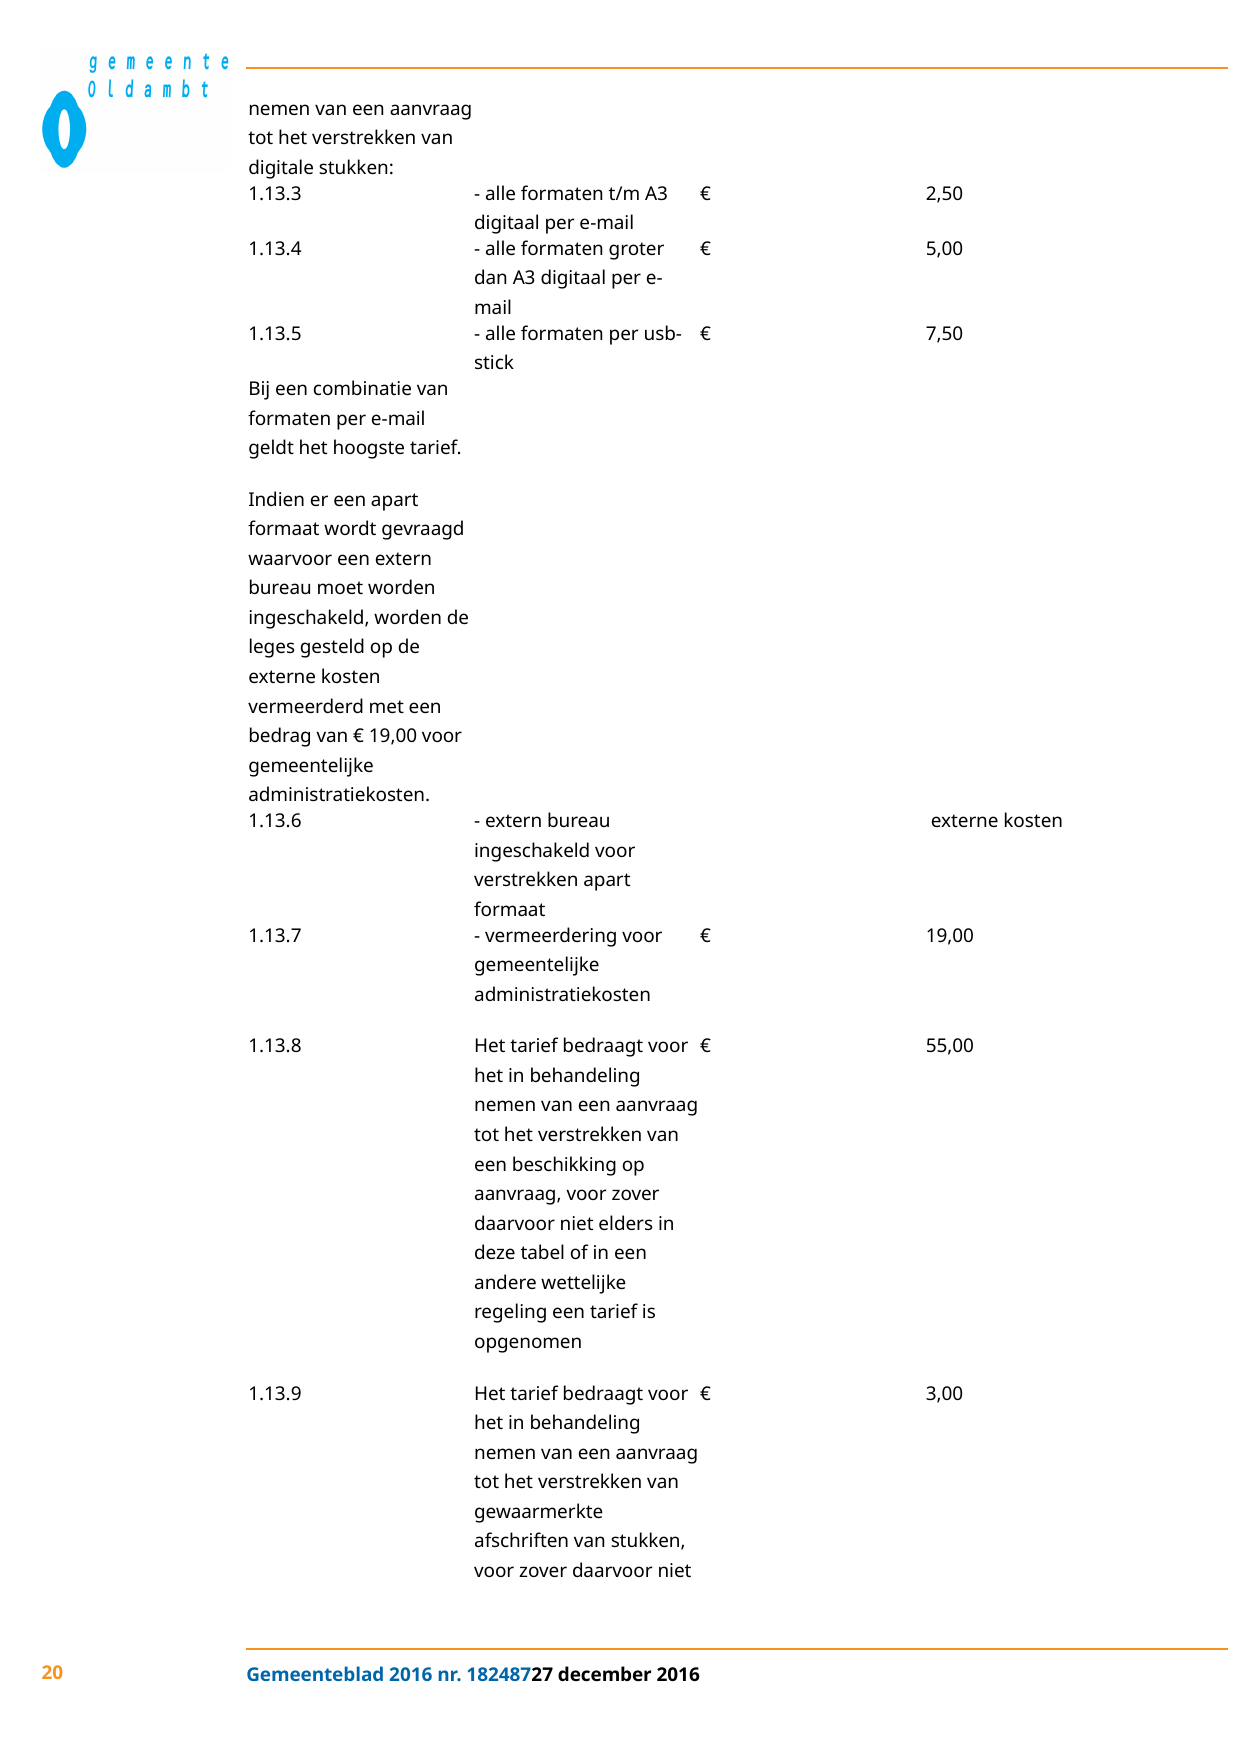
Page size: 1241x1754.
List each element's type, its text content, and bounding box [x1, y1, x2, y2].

table_cell [474, 460, 700, 486]
table_cell [926, 460, 1152, 486]
table_cell [926, 1007, 1152, 1032]
table_cell [700, 486, 926, 807]
table_cell € [700, 320, 926, 375]
table_cell - extern bureau ingeschakeld voor verstrekken apart formaat [474, 808, 700, 922]
table_cell Bij een combinatie van formaten per e-mail geldt het hoogste tarief. [248, 375, 474, 460]
table_cell [248, 1007, 474, 1032]
table_cell [700, 95, 926, 180]
table_cell [700, 375, 926, 460]
table_cell € [700, 235, 926, 320]
table_cell Het tarief bedraagt voor het in behandeling nemen van een aanvraag tot het verstrekken van gewaarmerkte afschriften van stukken, voor zover daarvoor niet [474, 1380, 700, 1583]
table_cell 1.13.6 [248, 808, 474, 922]
table_cell [248, 1354, 474, 1380]
table_cell 7,50 [926, 320, 1152, 375]
table_cell 1.13.7 [248, 922, 474, 1007]
table_cell [926, 1354, 1152, 1380]
table_cell 3,00 [926, 1380, 1152, 1583]
table_cell [474, 1354, 700, 1380]
table_cell [474, 95, 700, 180]
table_cell - alle formaten per usb-stick [474, 320, 700, 375]
table_cell - alle formaten groter dan A3 digitaal per e-mail [474, 235, 700, 320]
table_cell € [700, 922, 926, 1007]
table_cell [700, 460, 926, 486]
table_cell [474, 486, 700, 807]
table_cell - alle formaten t/m A3 digitaal per e-mail [474, 180, 700, 235]
table_cell nemen van een aanvraag tot het verstrekken van digitale stukken: [248, 95, 474, 180]
table_cell 2,50 [926, 180, 1152, 235]
table_cell € [700, 180, 926, 235]
table_cell 1.13.9 [248, 1380, 474, 1583]
table_cell [474, 375, 700, 460]
table_cell [700, 808, 926, 922]
table_cell 1.13.3 [248, 180, 474, 235]
table_cell 5,00 [926, 235, 1152, 320]
table_cell € [700, 1033, 926, 1354]
table_cell 1.13.8 [248, 1033, 474, 1354]
table_cell [248, 460, 474, 486]
table_cell [700, 1007, 926, 1032]
table_cell [474, 1007, 700, 1032]
table_cell € [700, 1380, 926, 1583]
table_cell [700, 1354, 926, 1380]
table_cell Het tarief bedraagt voor het in behandeling nemen van een aanvraag tot het verstrekken van een beschikking op aanvraag, voor zover daarvoor niet elders in deze tabel of in een andere wettelijke regeling een tarief is opgenomen [474, 1033, 700, 1354]
table_cell externe kosten [926, 808, 1152, 922]
picture [41, 47, 231, 172]
table_cell 1.13.4 [248, 235, 474, 320]
table_cell Indien er een apart formaat wordt gevraagd waarvoor een extern bureau moet worden ingeschakeld, worden de leges gesteld op de externe kosten vermeerderd met een bedrag van € 19,00 voor gemeentelijke administratiekosten. [248, 486, 474, 807]
table_cell 1.13.5 [248, 320, 474, 375]
table_cell 19,00 [926, 922, 1152, 1007]
table_cell 55,00 [926, 1033, 1152, 1354]
table_cell - vermeerdering voor gemeentelijke administratiekosten [474, 922, 700, 1007]
